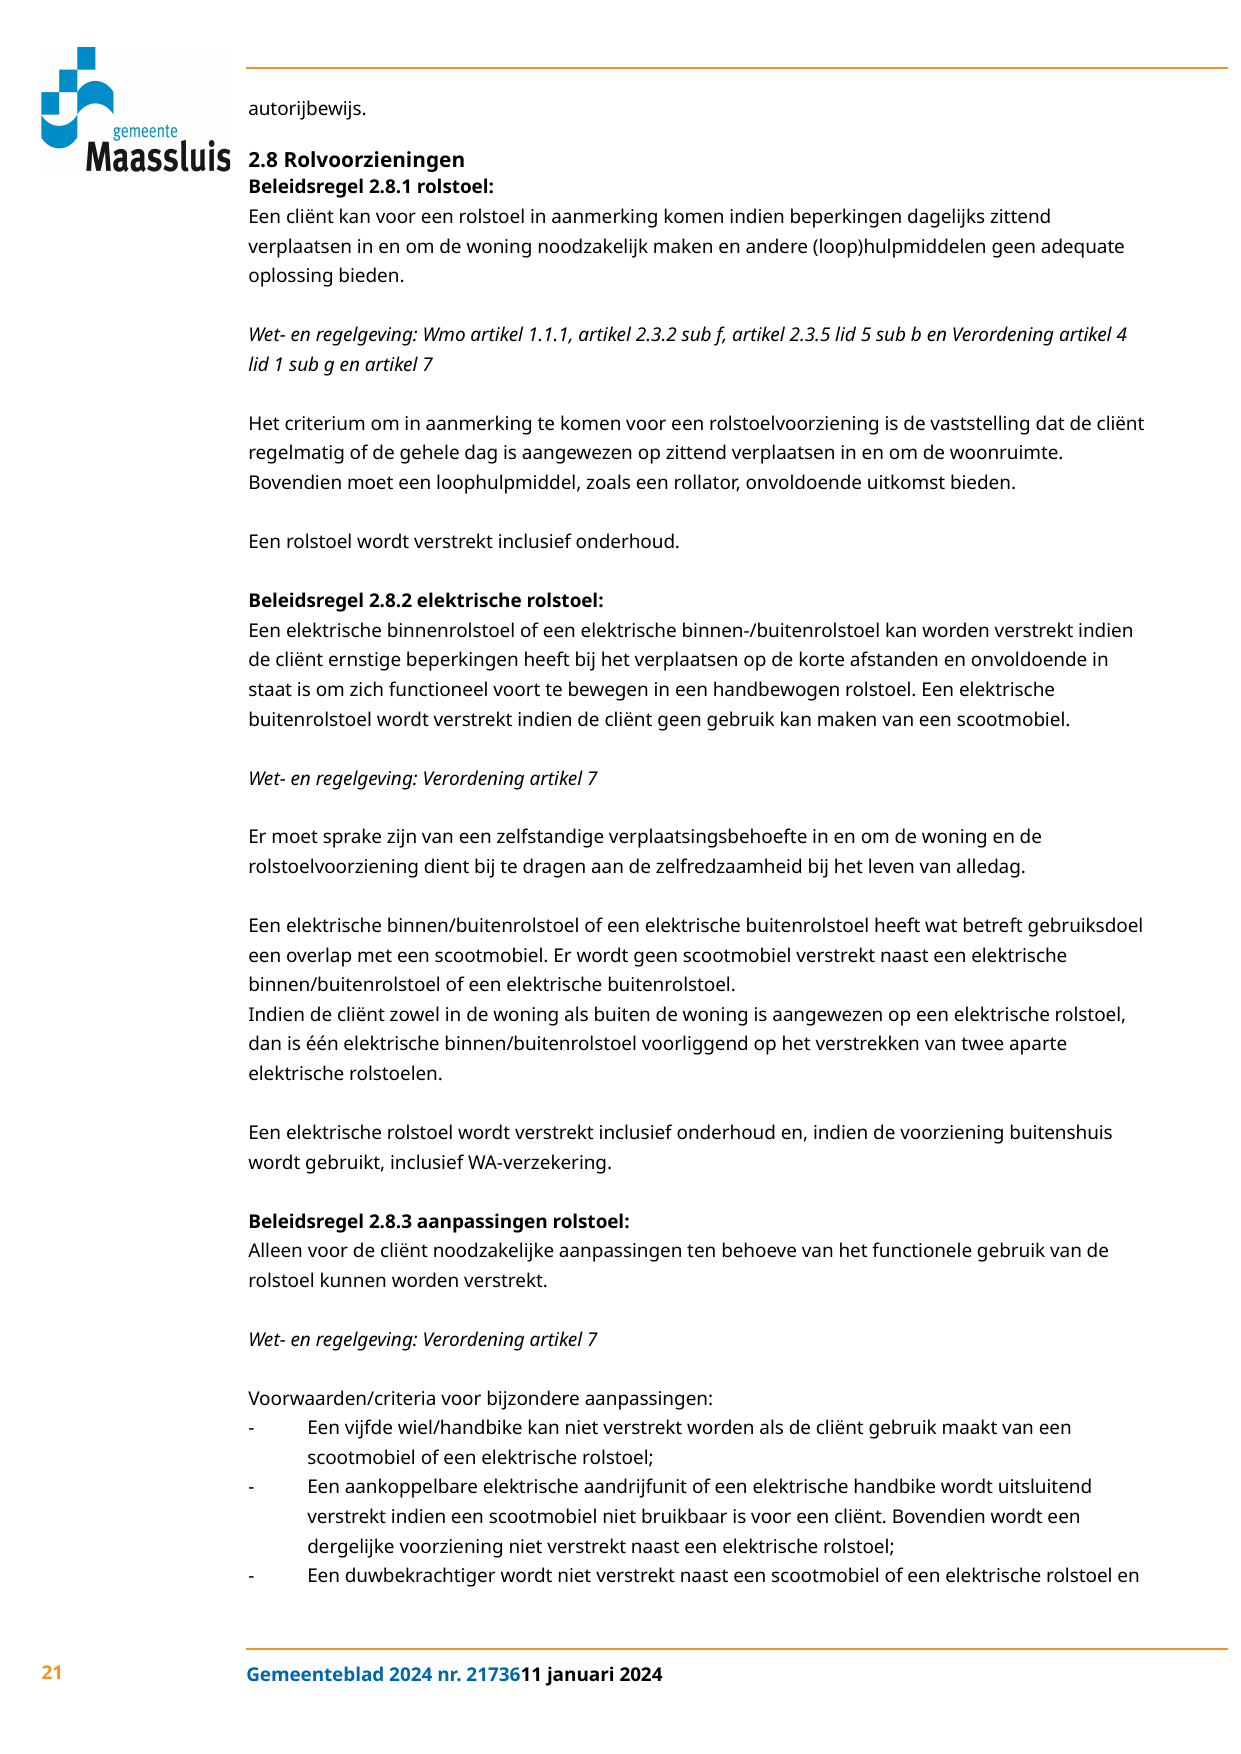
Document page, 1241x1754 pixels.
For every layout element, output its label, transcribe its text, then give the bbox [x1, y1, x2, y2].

list Een duwbekrachtiger wordt niet verstrekt naast een scootmobiel of een elektrische rolstoel en [248, 1562, 1152, 1588]
picture [41, 47, 231, 172]
list Een vijfde wiel/handbike kan niet verstrekt worden als de cliënt gebruik maakt van een scootmobiel of een elektrische rolstoel; [248, 1414, 1152, 1470]
text Het criterium om in aanmerking te komen voor een rolstoelvoorziening is de vaststelling dat de cliënt regelmatig of de gehele dag is aangewezen op zittend verplaatsen in en om de woonruimte. Bovendien moet een loophulpmiddel, zoals een rollator, onvoldoende uitkomst bieden. [248, 410, 1152, 495]
text Een rolstoel wordt verstrekt inclusief onderhoud. [248, 528, 1152, 554]
text Voorwaarden/criteria voor bijzondere aanpassingen: [248, 1385, 1152, 1411]
text 2.8 Rolvoorzieningen [248, 145, 1152, 174]
text Een elektrische binnen/buitenrolstoel of een elektrische buitenrolstoel heeft wat betreft gebruiksdoel een overlap met een scootmobiel. Er wordt geen scootmobiel verstrekt naast een elektrische binnen/buitenrolstoel of een elektrische buitenrolstoel. [248, 912, 1152, 997]
table_header Beleidsregel 2.8.2 elektrische rolstoel: Een elektrische binnenrolstoel of een elektrische binnen-/buitenrolstoel kan worden verstrekt indien de cliënt ernstige beperkingen heeft bij het verplaatsen op de korte afstanden en onvoldoende in staat is om zich functioneel voort te bewegen in een handbewogen rolstoel. Een elektrische buitenrolstoel wordt verstrekt indien de cliënt geen gebruik kan maken van een scootmobiel. Wet- en regelgeving: Verordening artikel 7 [248, 588, 1152, 791]
text autorijbewijs. [248, 95, 1152, 121]
table_header Beleidsregel 2.8.3 aanpassingen rolstoel: Alleen voor de cliënt noodzakelijke aanpassingen ten behoeve van het functionele gebruik van de rolstoel kunnen worden verstrekt. Wet- en regelgeving: Verordening artikel 7 [248, 1208, 1152, 1352]
table_header Beleidsregel 2.8.1 rolstoel: Een cliënt kan voor een rolstoel in aanmerking komen indien beperkingen dagelijks zittend verplaatsen in en om de woning noodzakelijk maken en andere (loop)hulpmiddelen geen adequate oplossing bieden. Wet- en regelgeving: Wmo artikel 1.1.1, artikel 2.3.2 sub f, artikel 2.3.5 lid 5 sub b en Verordening artikel 4 lid 1 sub g en artikel 7 [248, 174, 1152, 377]
text Indien de cliënt zowel in de woning als buiten de woning is aangewezen op een elektrische rolstoel, dan is één elektrische binnen/buitenrolstoel voorliggend op het verstrekken van twee aparte elektrische rolstoelen. [248, 1001, 1152, 1086]
picture [41, 47, 77, 92]
text Een elektrische rolstoel wordt verstrekt inclusief onderhoud en, indien de voorziening buitenshuis wordt gebruikt, inclusief WA-verzekering. [248, 1119, 1152, 1174]
list Een aankoppelbare elektrische aandrijfunit of een elektrische handbike wordt uitsluitend verstrekt indien een scootmobiel niet bruikbaar is voor een cliënt. Bovendien wordt een dergelijke voorziening niet verstrekt naast een elektrische rolstoel; [248, 1474, 1152, 1559]
text Er moet sprake zijn van een zelfstandige verplaatsingsbehoefte in en om de woning en de rolstoelvoorziening dient bij te dragen aan de zelfredzaamheid bij het leven van alledag. [248, 823, 1152, 879]
